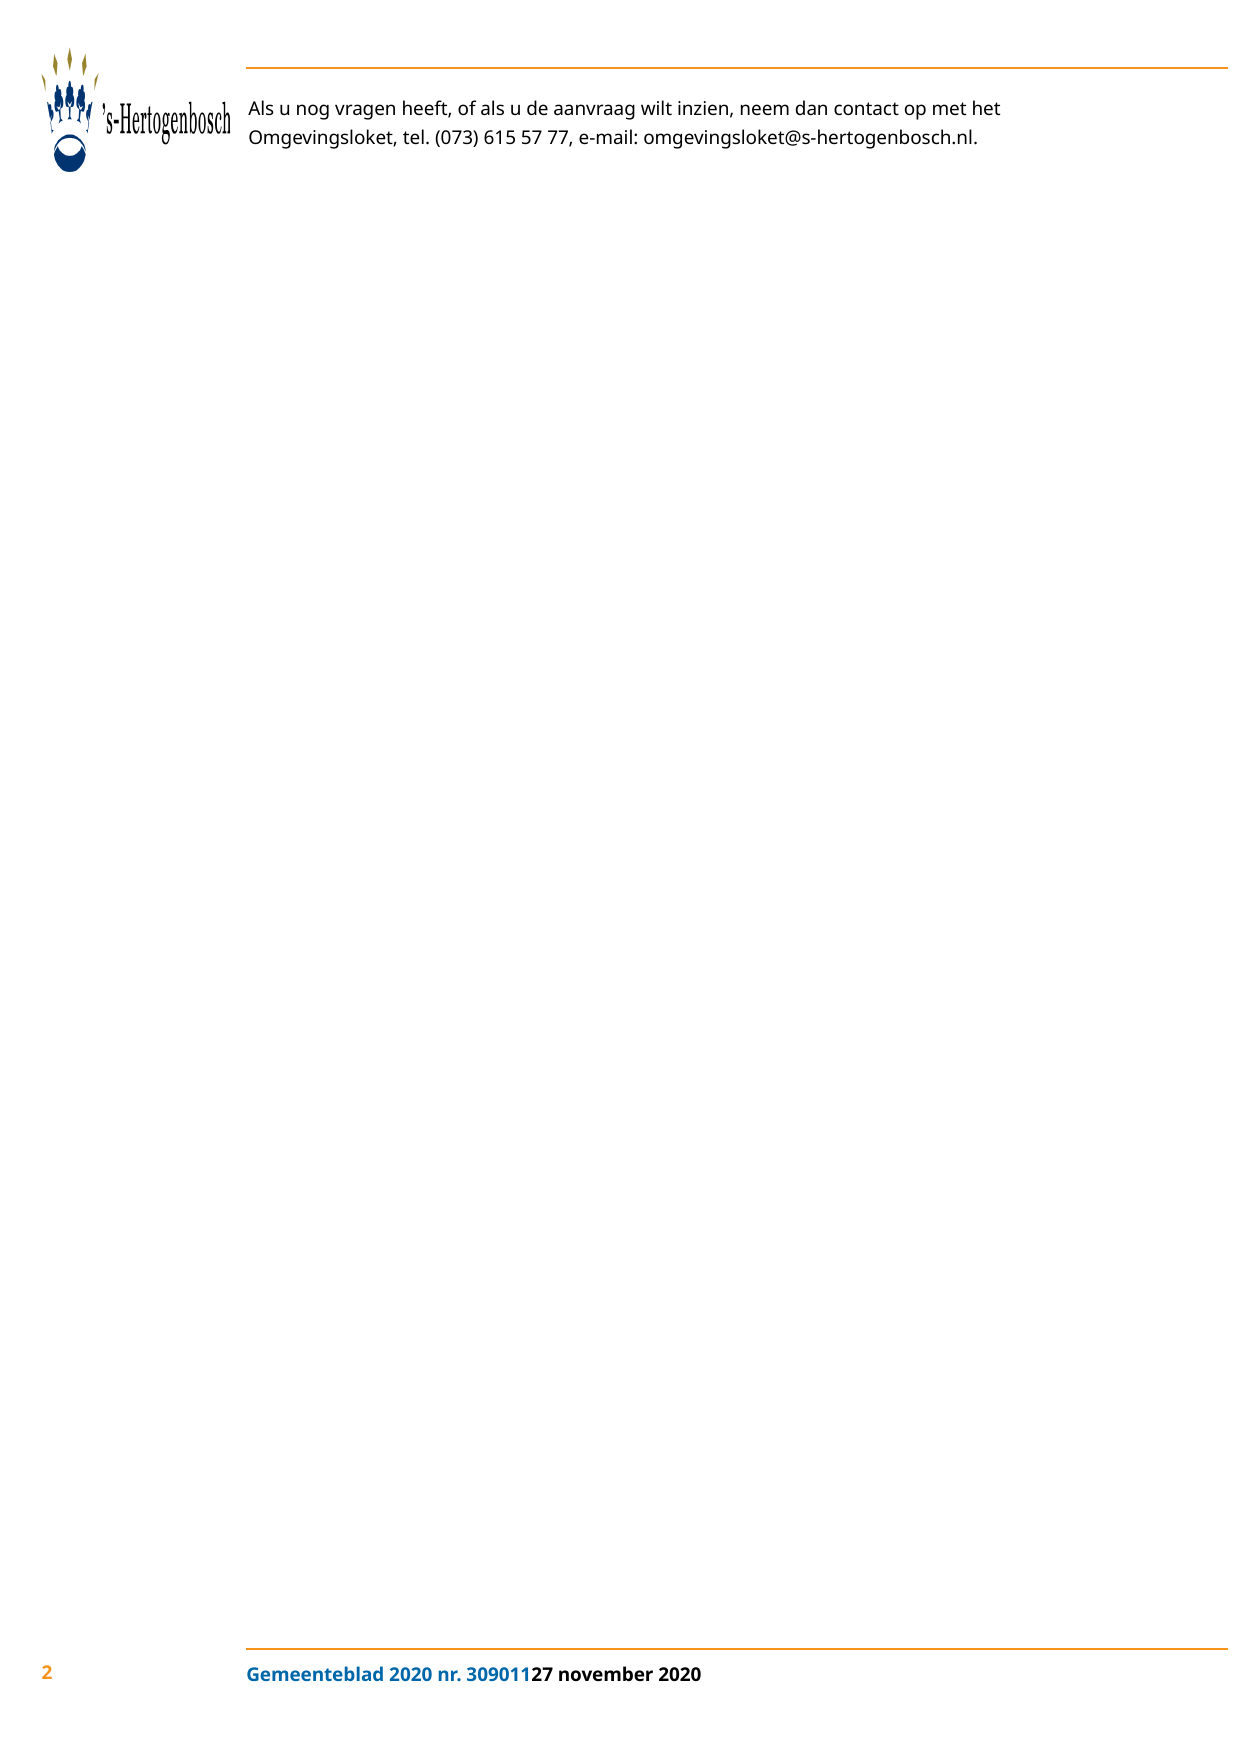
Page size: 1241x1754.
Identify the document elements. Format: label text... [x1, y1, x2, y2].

picture [41, 47, 231, 172]
text Als u nog vragen heeft, of als u de aanvraag wilt inzien, neem dan contact op met het Omgevingsloket, tel. (073) 615 57 77, e-mail: omgevingsloket@s-hertogenbosch.nl. [248, 95, 1152, 150]
